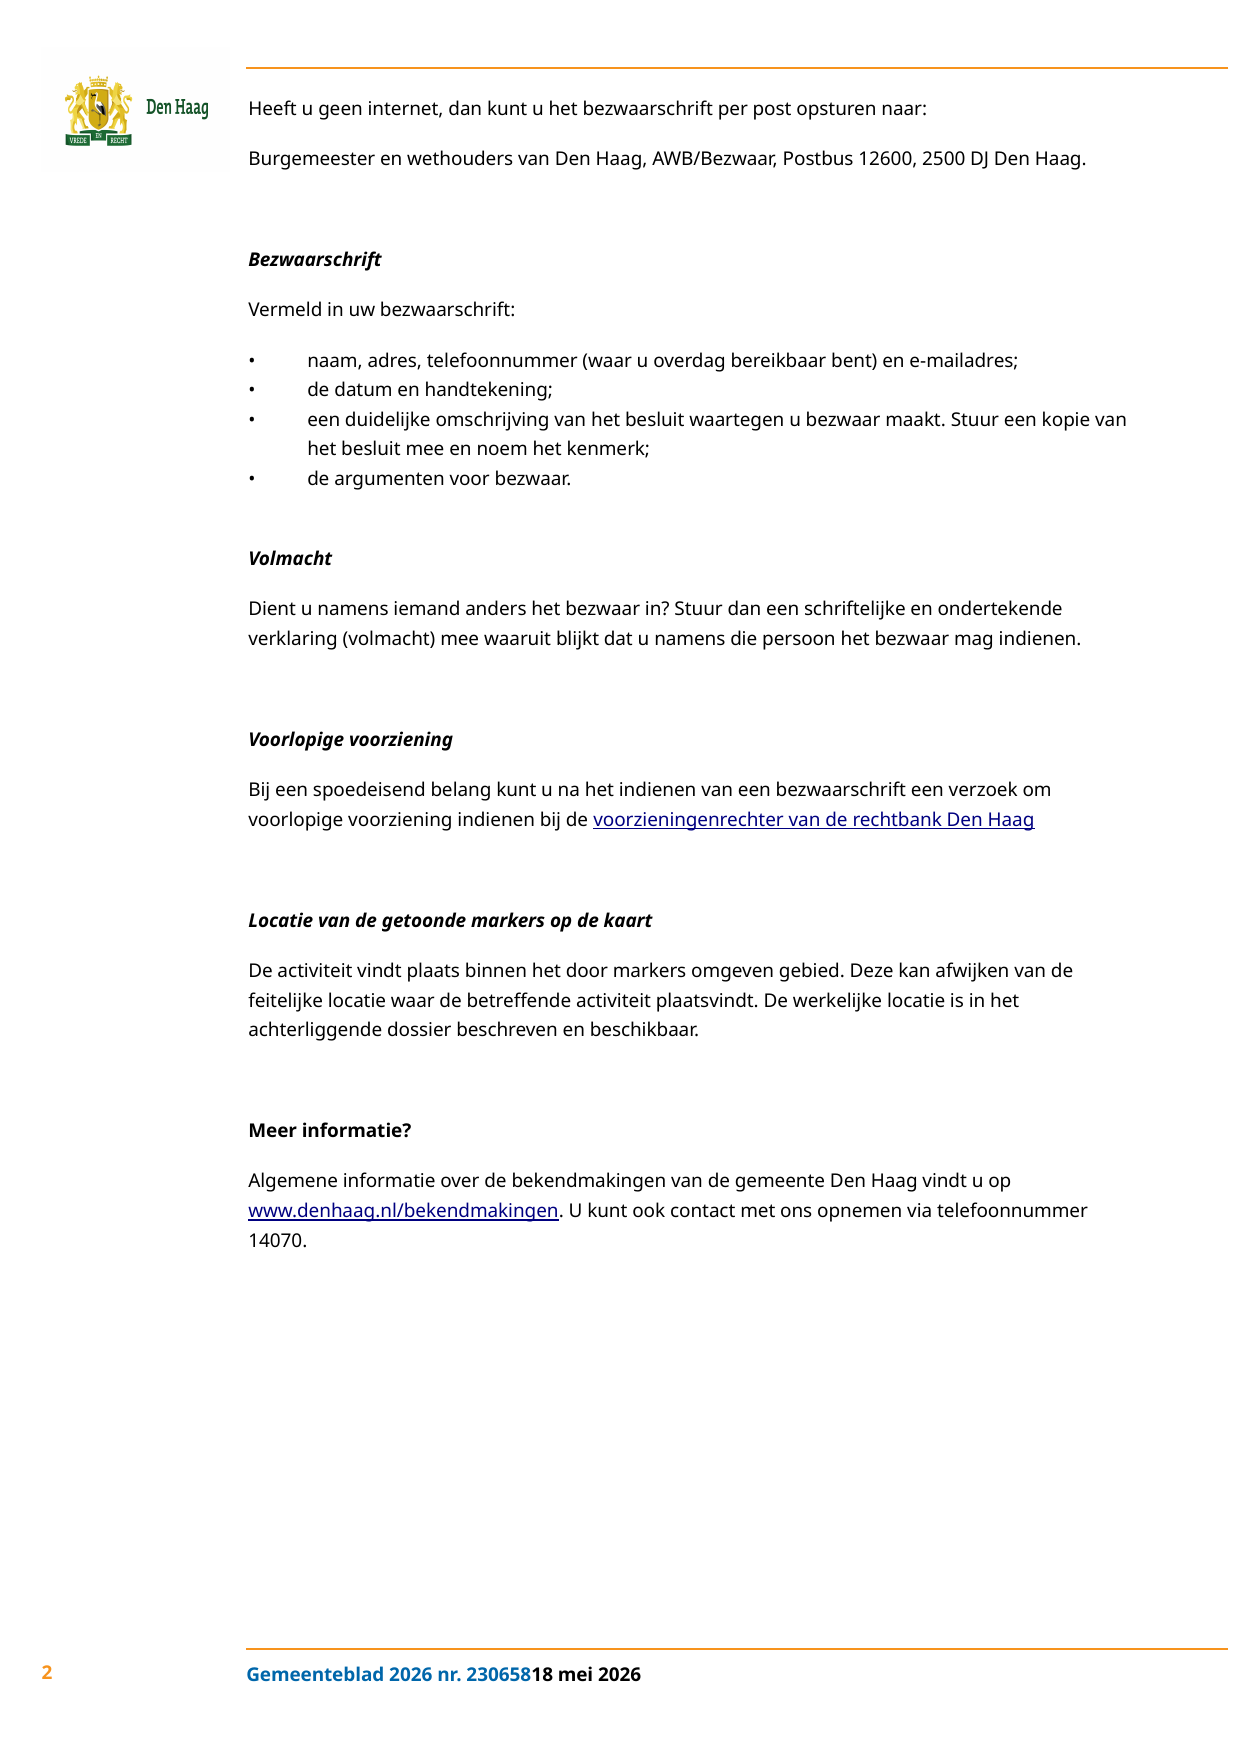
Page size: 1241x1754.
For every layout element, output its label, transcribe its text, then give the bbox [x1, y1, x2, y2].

list naam, adres, telefoonnummer (waar u overdag bereikbaar bent) en e-mailadres; [248, 347, 1152, 373]
text Locatie van de getoonde markers op de kaart [248, 907, 1152, 933]
text Volmacht [248, 545, 1152, 571]
text Vermeld in uw bezwaarschrift: [248, 296, 1152, 322]
text Algemene informatie over de bekendmakingen van de gemeente Den Haag vindt u op www.denhaag.nl/bekendmakingen. U kunt ook contact met ons opnemen via telefoonnummer 14070. [248, 1168, 1152, 1253]
text Dient u namens iemand anders het bezwaar in? Stuur dan een schriftelijke en ondertekende verklaring (volmacht) mee waaruit blijkt dat u namens die persoon het bezwaar mag indienen. [248, 596, 1152, 651]
picture [41, 47, 231, 172]
text De activiteit vindt plaats binnen het door markers omgeven gebied. Deze kan afwijken van de feitelijke locatie waar de betreffende activiteit plaatsvindt. De werkelijke locatie is in het achterliggende dossier beschreven en beschikbaar. [248, 957, 1152, 1042]
text Burgemeester en wethouders van Den Haag, AWB/Bezwaar, Postbus 12600, 2500 DJ Den Haag. [248, 145, 1152, 171]
text Meer informatie? [248, 1117, 1152, 1143]
text Bezwaarschrift [248, 246, 1152, 272]
text Heeft u geen internet, dan kunt u het bezwaarschrift per post opsturen naar: [248, 95, 1152, 121]
text Bij een spoedeisend belang kunt u na het indienen van een bezwaarschrift een verzoek om voorlopige voorziening indienen bij de voorzieningenrechter van de rechtbank Den Haag [248, 776, 1152, 832]
text Voorlopige voorziening [248, 726, 1152, 752]
list de argumenten voor bezwaar. [248, 465, 1152, 491]
list een duidelijke omschrijving van het besluit waartegen u bezwaar maakt. Stuur een kopie van het besluit mee en noem het kenmerk; [248, 406, 1152, 461]
list de datum en handtekening; [248, 376, 1152, 402]
